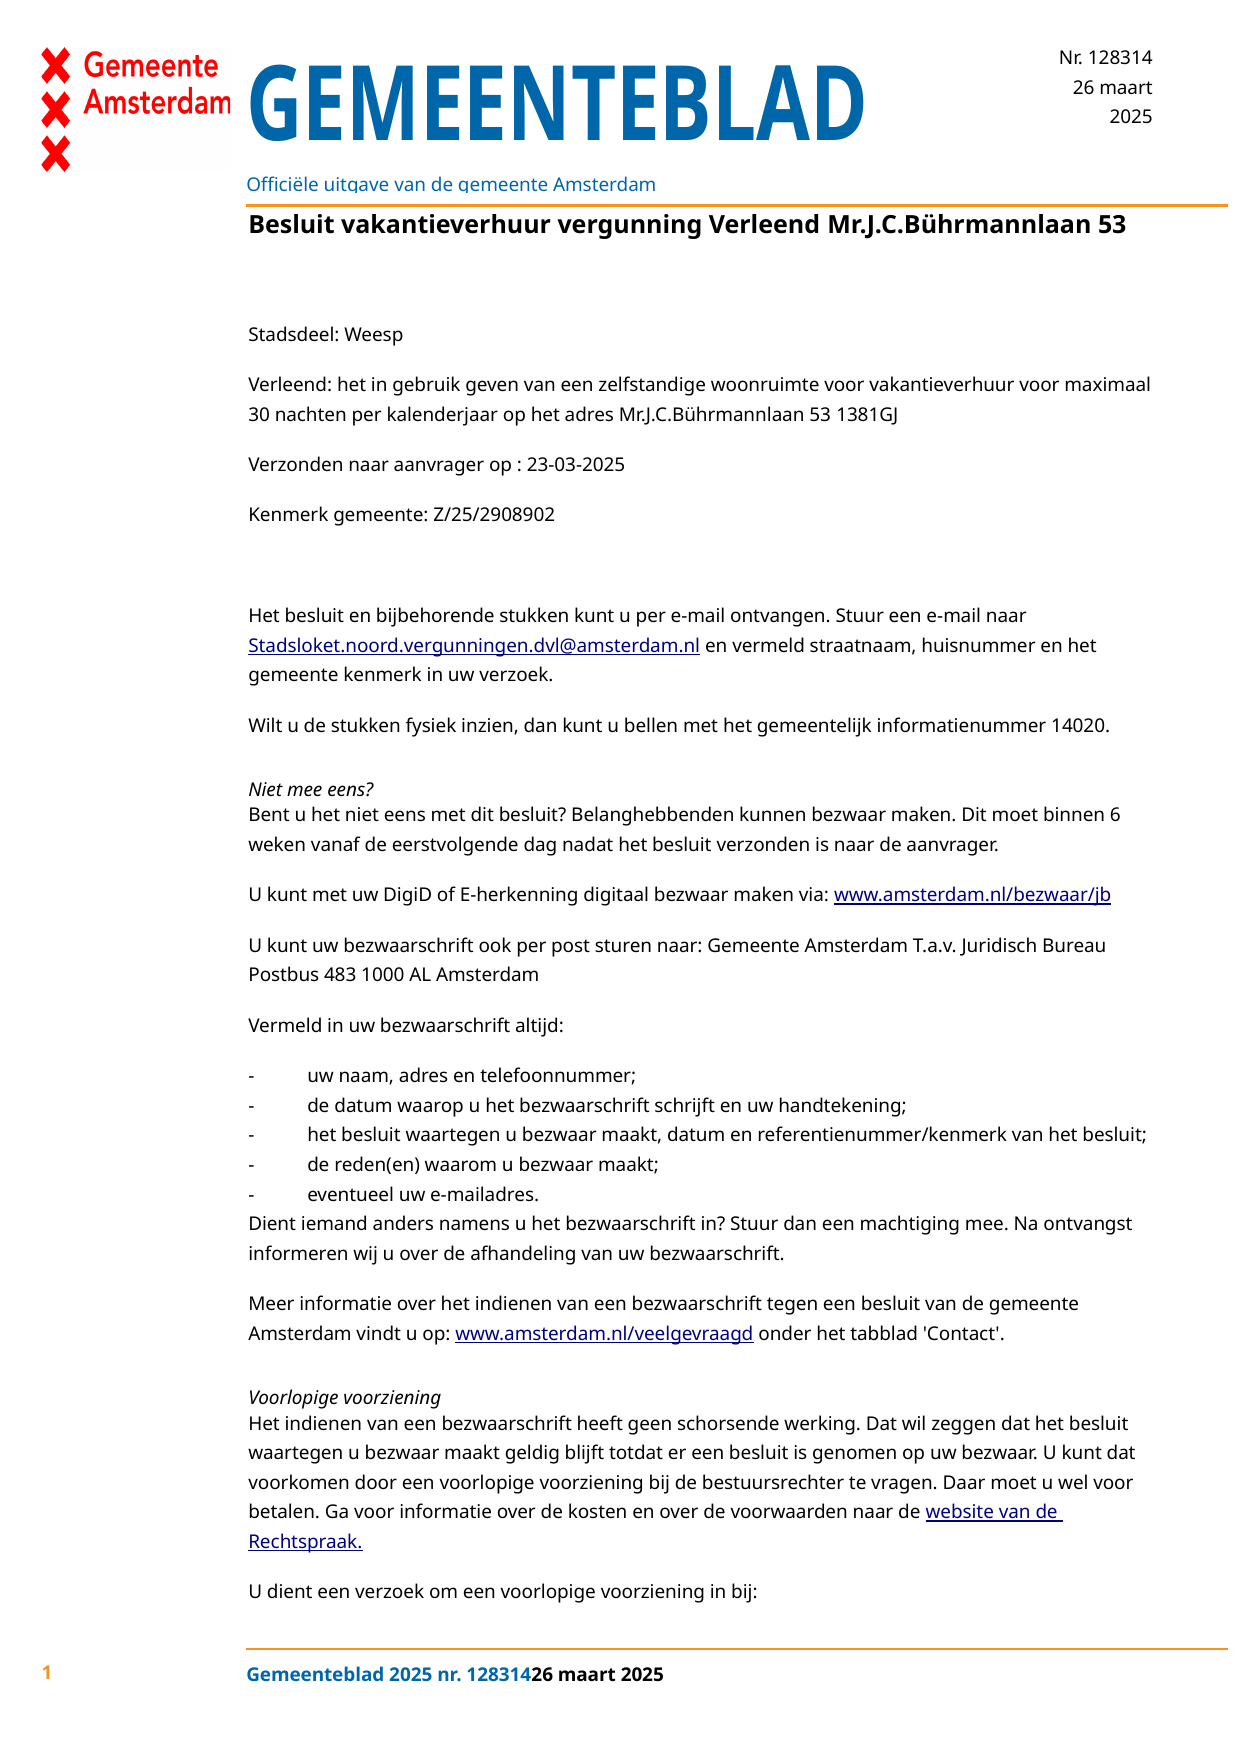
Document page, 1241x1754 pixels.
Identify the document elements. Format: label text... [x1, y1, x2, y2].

text Meer informatie over het indienen van een bezwaarschrift tegen een besluit van de gemeente Amsterdam vindt u op: www.amsterdam.nl/veelgevraagd onder het tabblad 'Contact'. [248, 1290, 1152, 1346]
text Bent u het niet eens met dit besluit? Belanghebbenden kunnen bezwaar maken. Dit moet binnen 6 weken vanaf de eerstvolgende dag nadat het besluit verzonden is naar de aanvrager. [248, 802, 1152, 857]
list de datum waarop u het bezwaarschrift schrijft en uw handtekening; [248, 1092, 1152, 1118]
text Het besluit en bijbehorende stukken kunt u per e-mail ontvangen. Stuur een e-mail naar Stadsloket.noord.vergunningen.dvl@amsterdam.nl en vermeld straatnaam, huisnummer en het gemeente kenmerk in uw verzoek. [248, 602, 1152, 687]
picture [41, 47, 231, 172]
text Wilt u de stukken fysiek inzien, dan kunt u bellen met het gemeentelijk informatienummer 14020. [248, 712, 1152, 738]
list uw naam, adres en telefoonnummer; [248, 1062, 1152, 1088]
text Stadsdeel: Weesp [248, 321, 1152, 346]
list het besluit waartegen u bezwaar maakt, datum en referentienummer/kenmerk van het besluit; [248, 1122, 1152, 1147]
text Kenmerk gemeente: Z/25/2908902 [248, 502, 1152, 527]
text Niet mee eens? [248, 776, 1152, 802]
list eventueel uw e-mailadres. [248, 1181, 1152, 1207]
text Vermeld in uw bezwaarschrift altijd: [248, 1012, 1152, 1038]
text U kunt uw bezwaarschrift ook per post sturen naar: Gemeente Amsterdam T.a.v. Juridisch Bureau Postbus 483 1000 AL Amsterdam [248, 932, 1152, 987]
text Verzonden naar aanvrager op : 23-03-2025 [248, 451, 1152, 477]
text U dient een verzoek om een voorlopige voorziening in bij: [248, 1578, 1152, 1604]
text Voorlopige voorziening [248, 1384, 1152, 1410]
text Het indienen van een bezwaarschrift heeft geen schorsende werking. Dat wil zeggen dat het besluit waartegen u bezwaar maakt geldig blijft totdat er een besluit is genomen op uw bezwaar. U kunt dat voorkomen door een voorlopige voorziening bij de bestuursrechter te vragen. Daar moet u wel voor betalen. Ga voor informatie over de kosten en over de voorwaarden naar de website van de Rechtspraak. [248, 1410, 1152, 1554]
list de reden(en) waarom u bezwaar maakt; [248, 1151, 1152, 1177]
text Besluit vakantieverhuur vergunning Verleend Mr.J.C.Bührmannlaan 53 [248, 207, 1152, 241]
text Verleend: het in gebruik geven van een zelfstandige woonruimte voor vakantieverhuur voor maximaal 30 nachten per kalenderjaar op het adres Mr.J.C.Bührmannlaan 53 1381GJ [248, 371, 1152, 426]
text Dient iemand anders namens u het bezwaarschrift in? Stuur dan een machtiging mee. Na ontvangst informeren wij u over de afhandeling van uw bezwaarschrift. [248, 1210, 1152, 1266]
text U kunt met uw DigiD of E-herkenning digitaal bezwaar maken via: www.amsterdam.nl/bezwaar/jb [248, 882, 1152, 907]
